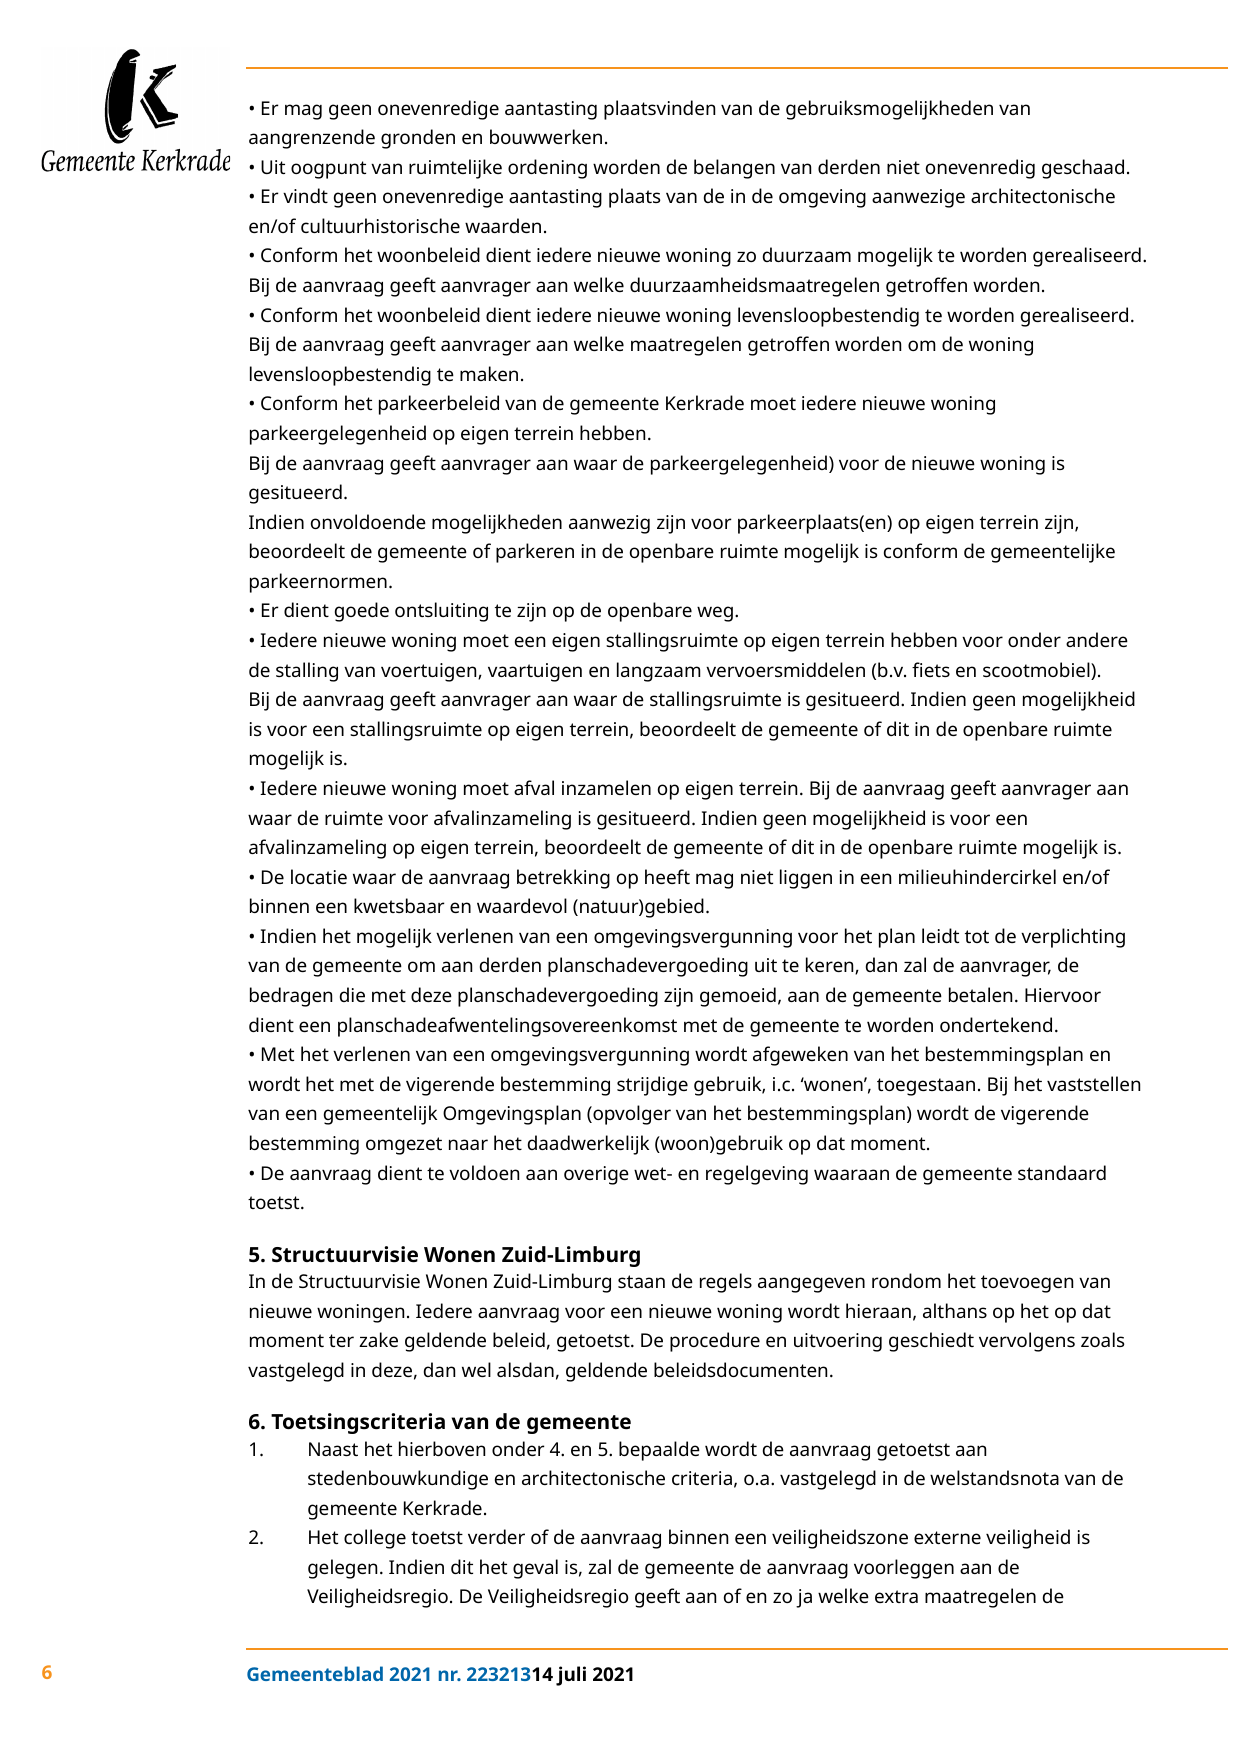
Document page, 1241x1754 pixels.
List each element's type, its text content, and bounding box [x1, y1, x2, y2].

text • De locatie waar de aanvraag betrekking op heeft mag niet liggen in een milieuhindercirkel en/of binnen een kwetsbaar en waardevol (natuur)gebied. [248, 864, 1152, 919]
text • Er mag geen onevenredige aantasting plaatsvinden van de gebruiksmogelijkheden van aangrenzende gronden en bouwwerken. [248, 95, 1152, 150]
text • Conform het parkeerbeleid van de gemeente Kerkrade moet iedere nieuwe woning parkeergelegenheid op eigen terrein hebben. [248, 391, 1152, 446]
text In de Structuurvisie Wonen Zuid-Limburg staan de regels aangegeven rondom het toevoegen van nieuwe woningen. Iedere aanvraag voor een nieuwe woning wordt hieraan, althans op het op dat moment ter zake geldende beleid, getoetst. De procedure en uitvoering geschiedt vervolgens zoals vastgelegd in deze, dan wel alsdan, geldende beleidsdocumenten. [248, 1268, 1152, 1383]
list Naast het hierboven onder 4. en 5. bepaalde wordt de aanvraag getoetst aan stedenbouwkundige en architectonische criteria, o.a. vastgelegd in de welstandsnota van de gemeente Kerkrade. [248, 1436, 1152, 1521]
text 6. Toetsingscriteria van de gemeente [248, 1407, 1152, 1436]
text • Iedere nieuwe woning moet een eigen stallingsruimte op eigen terrein hebben voor onder andere de stalling van voertuigen, vaartuigen en langzaam vervoersmiddelen (b.v. fiets en scootmobiel). [248, 627, 1152, 683]
text • Conform het woonbeleid dient iedere nieuwe woning zo duurzaam mogelijk te worden gerealiseerd. Bij de aanvraag geeft aanvrager aan welke duurzaamheidsmaatregelen getroffen worden. [248, 243, 1152, 298]
picture [41, 47, 231, 172]
text • Met het verlenen van een omgevingsvergunning wordt afgeweken van het bestemmingsplan en wordt het met de vigerende bestemming strijdige gebruik, i.c. ‘wonen’, toegestaan. Bij het vaststellen van een gemeentelijk Omgevingsplan (opvolger van het bestemmingsplan) wordt de vigerende bestemming omgezet naar het daadwerkelijk (woon)gebruik op dat moment. [248, 1041, 1152, 1156]
text • Er vindt geen onevenredige aantasting plaats van de in de omgeving aanwezige architectonische en/of cultuurhistorische waarden. [248, 183, 1152, 239]
list Het college toetst verder of de aanvraag binnen een veiligheidszone externe veiligheid is gelegen. Indien dit het geval is, zal de gemeente de aanvraag voorleggen aan de Veiligheidsregio. De Veiligheidsregio geeft aan of en zo ja welke extra maatregelen de [248, 1524, 1152, 1609]
text Indien onvoldoende mogelijkheden aanwezig zijn voor parkeerplaats(en) op eigen terrein zijn, beoordeelt de gemeente of parkeren in de openbare ruimte mogelijk is conform de gemeentelijke parkeernormen. [248, 509, 1152, 594]
text Bij de aanvraag geeft aanvrager aan waar de parkeergelegenheid) voor de nieuwe woning is gesitueerd. [248, 450, 1152, 505]
text • Conform het woonbeleid dient iedere nieuwe woning levensloopbestendig te worden gerealiseerd. Bij de aanvraag geeft aanvrager aan welke maatregelen getroffen worden om de woning levensloopbestendig te maken. [248, 302, 1152, 387]
text • De aanvraag dient te voldoen aan overige wet- en regelgeving waaraan de gemeente standaard toetst. [248, 1160, 1152, 1215]
text • Uit oogpunt van ruimtelijke ordening worden de belangen van derden niet onevenredig geschaad. [248, 154, 1152, 180]
text • Indien het mogelijk verlenen van een omgevingsvergunning voor het plan leidt tot de verplichting van de gemeente om aan derden planschadevergoeding uit te keren, dan zal de aanvrager, de bedragen die met deze planschadevergoeding zijn gemoeid, aan de gemeente betalen. Hiervoor dient een planschadeafwentelingsovereenkomst met de gemeente te worden ondertekend. [248, 923, 1152, 1038]
text Bij de aanvraag geeft aanvrager aan waar de stallingsruimte is gesitueerd. Indien geen mogelijkheid is voor een stallingsruimte op eigen terrein, beoordeelt de gemeente of dit in de openbare ruimte mogelijk is. [248, 686, 1152, 771]
text • Iedere nieuwe woning moet afval inzamelen op eigen terrein. Bij de aanvraag geeft aanvrager aan waar de ruimte voor afvalinzameling is gesitueerd. Indien geen mogelijkheid is voor een afvalinzameling op eigen terrein, beoordeelt de gemeente of dit in de openbare ruimte mogelijk is. [248, 775, 1152, 860]
text • Er dient goede ontsluiting te zijn op de openbare weg. [248, 598, 1152, 623]
text 5. Structuurvisie Wonen Zuid-Limburg [248, 1240, 1152, 1268]
